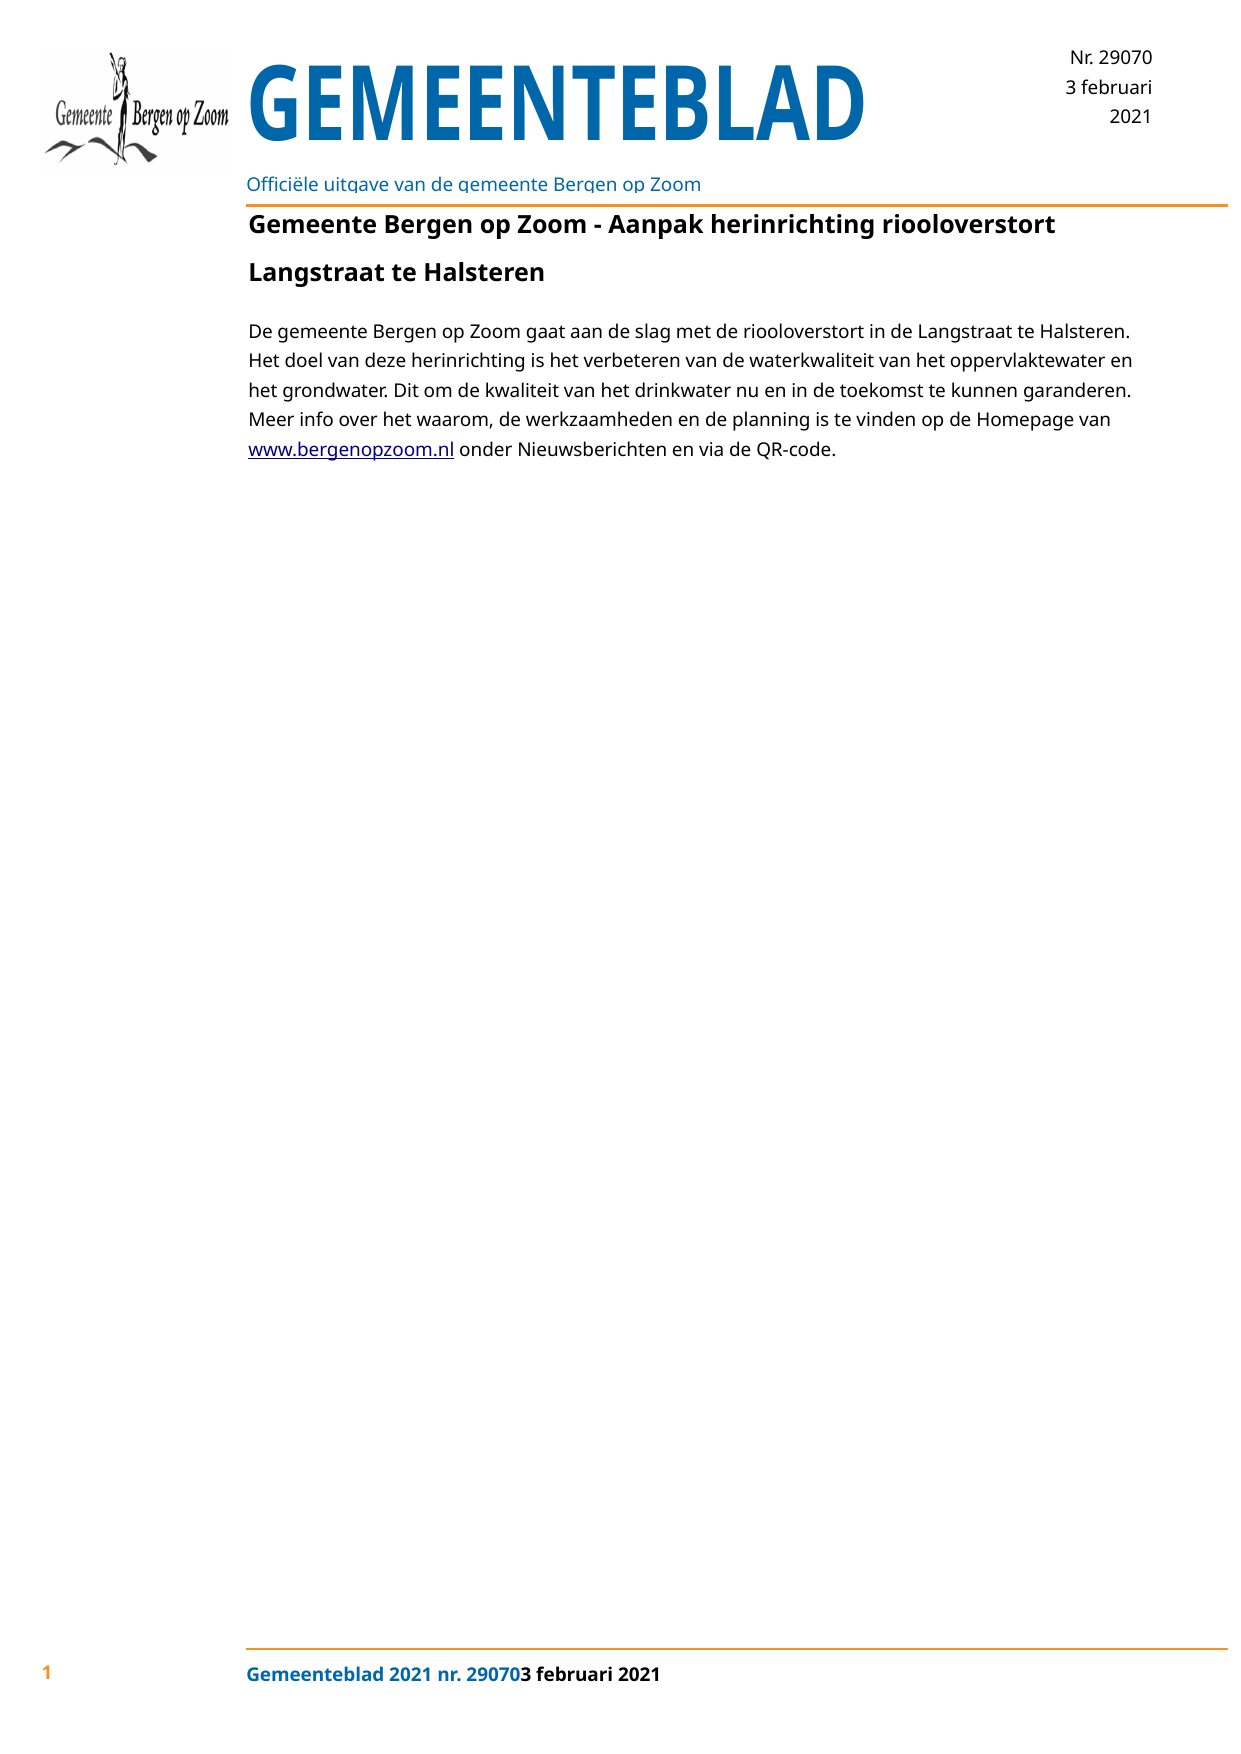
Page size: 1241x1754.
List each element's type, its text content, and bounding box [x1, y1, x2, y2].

text De gemeente Bergen op Zoom gaat aan de slag met de riooloverstort in de Langstraat te Halsteren. Het doel van deze herinrichting is het verbeteren van de waterkwaliteit van het oppervlaktewater en het grondwater. Dit om de kwaliteit van het drinkwater nu en in de toekomst te kunnen garanderen. Meer info over het waarom, de werkzaamheden en de planning is te vinden op de Homepage van www.bergenopzoom.nl onder Nieuwsberichten en via de QR-code. [248, 318, 1152, 462]
picture [41, 47, 231, 172]
text Gemeente Bergen op Zoom - Aanpak herinrichting riooloverstort Langstraat te Halsteren [248, 207, 1152, 288]
